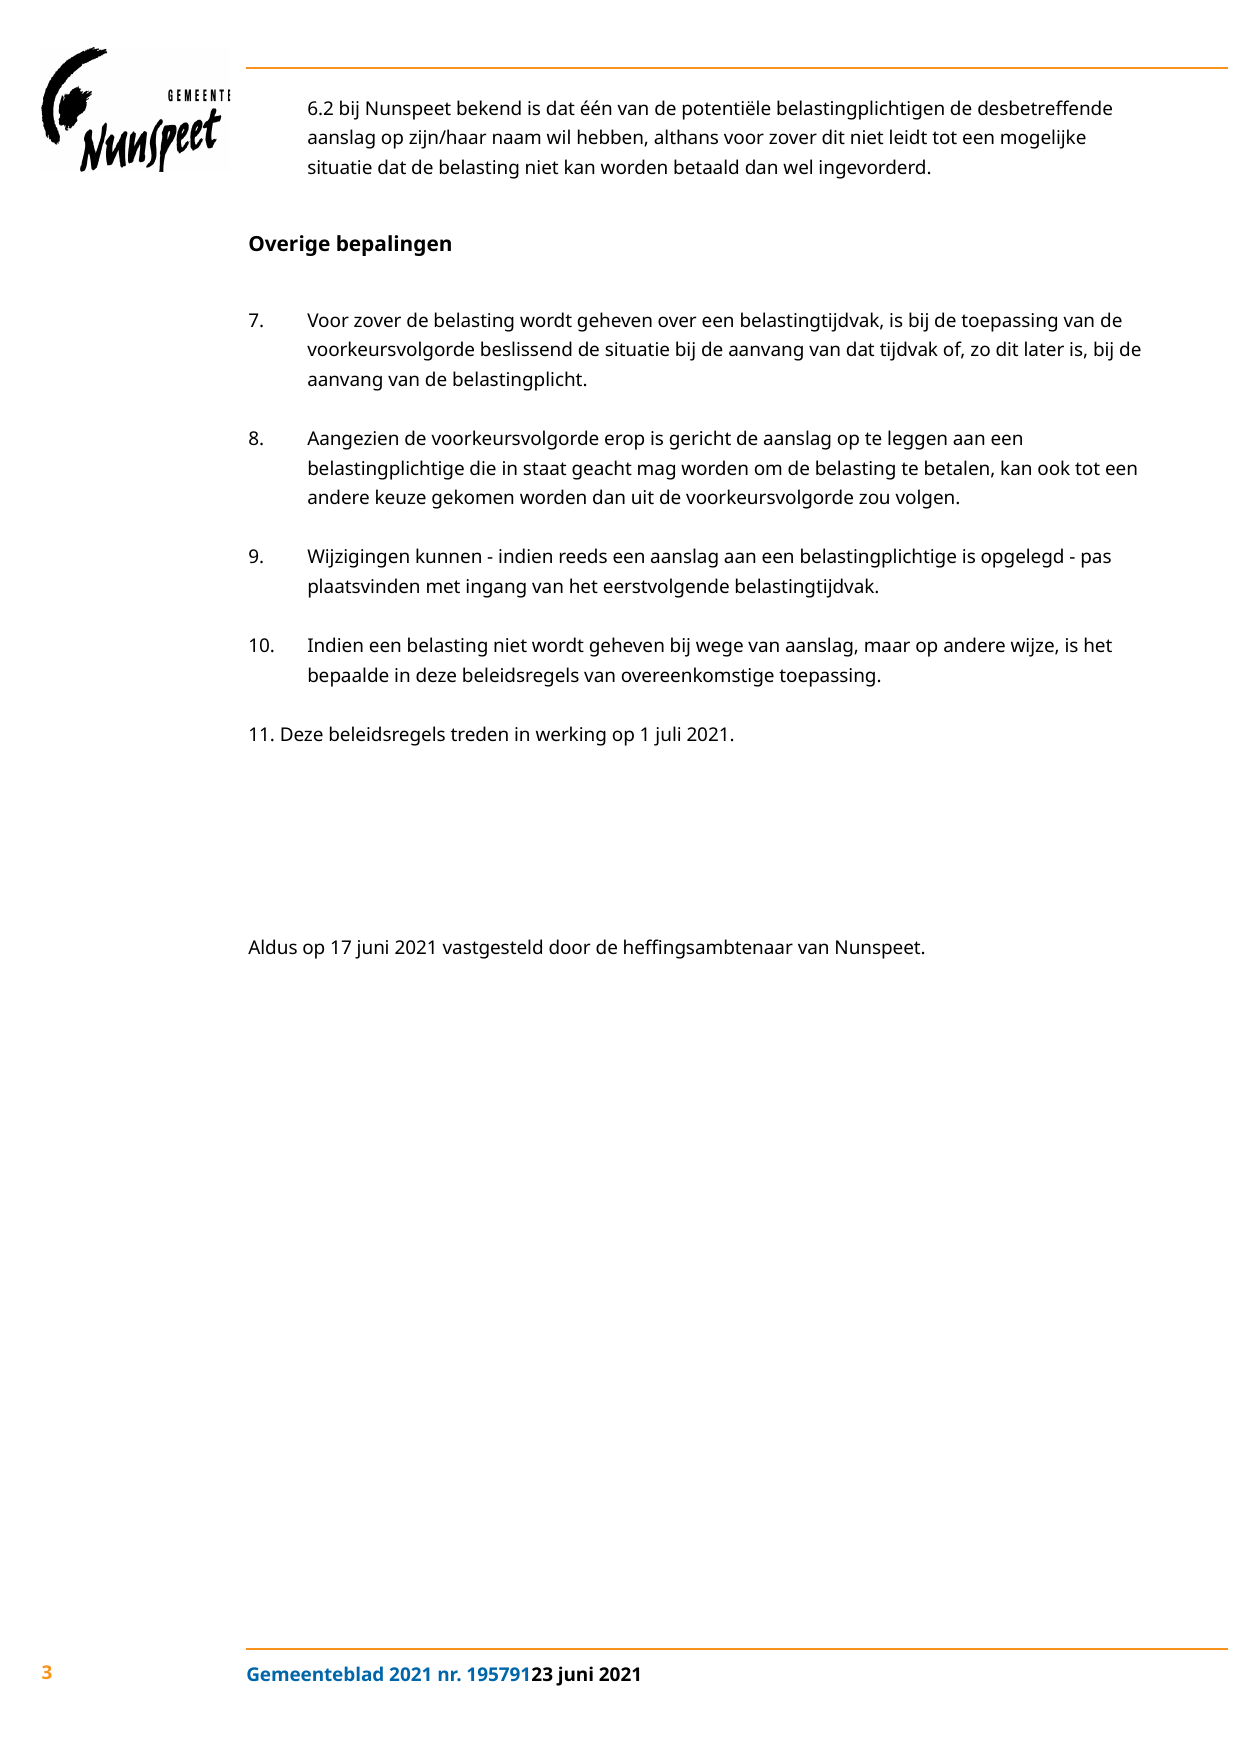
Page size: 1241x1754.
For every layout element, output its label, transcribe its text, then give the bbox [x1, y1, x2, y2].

text Aldus op 17 juni 2021 vastgesteld door de heffingsambtenaar van Nunspeet. [248, 934, 1152, 960]
list Aangezien de voorkeursvolgorde erop is gericht de aanslag op te leggen aan een belastingplichtige die in staat geacht mag worden om de belasting te betalen, kan ook tot een andere keuze gekomen worden dan uit de voorkeursvolgorde zou volgen. [248, 425, 1152, 510]
list Indien een belasting niet wordt geheven bij wege van aanslag, maar op andere wijze, is het bepaalde in deze beleidsregels van overeenkomstige toepassing. [248, 632, 1152, 688]
text Overige bepalingen [248, 229, 1152, 258]
list 6.2 bij Nunspeet bekend is dat één van de potentiële belastingplichtigen de desbetreffende aanslag op zijn/haar naam wil hebben, althans voor zover dit niet leidt tot een mogelijke situatie dat de belasting niet kan worden betaald dan wel ingevorderd. [248, 95, 1152, 180]
list Voor zover de belasting wordt geheven over een belastingtijdvak, is bij de toepassing van de voorkeursvolgorde beslissend de situatie bij de aanvang van dat tijdvak of, zo dit later is, bij de aanvang van de belastingplicht. [248, 307, 1152, 392]
picture [41, 47, 231, 172]
text 11. Deze beleidsregels treden in werking op 1 juli 2021. [248, 721, 1152, 747]
list Wijzigingen kunnen - indien reeds een aanslag aan een belastingplichtige is opgelegd - pas plaatsvinden met ingang van het eerstvolgende belastingtijdvak. [248, 543, 1152, 599]
